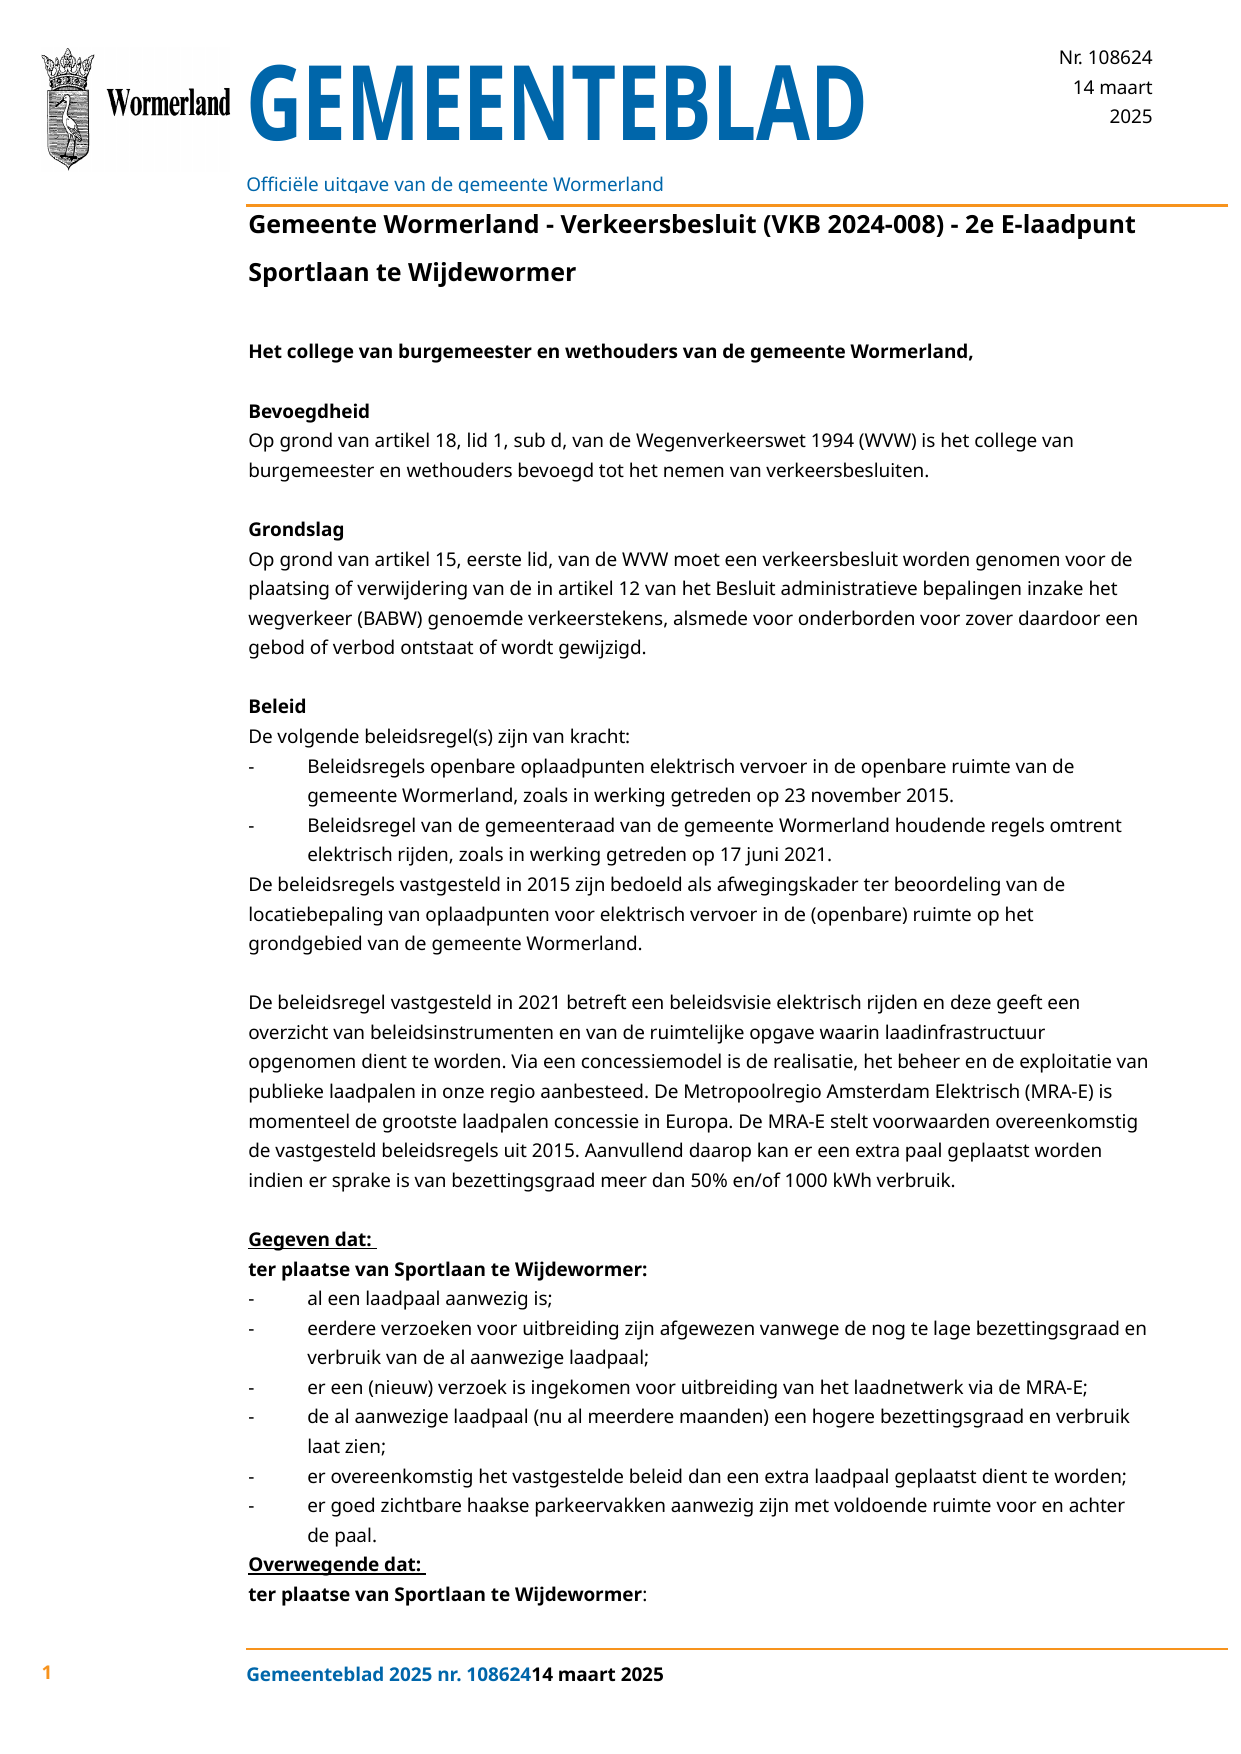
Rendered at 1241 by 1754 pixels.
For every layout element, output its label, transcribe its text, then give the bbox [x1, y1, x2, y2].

text ter plaatse van Sportlaan te Wijdewormer: [248, 1256, 1152, 1281]
list er goed zichtbare haakse parkeervakken aanwezig zijn met voldoende ruimte voor en achter de paal. [248, 1492, 1152, 1548]
text ter plaatse van Sportlaan te Wijdewormer: [248, 1581, 1152, 1607]
text Op grond van artikel 15, eerste lid, van de WVW moet een verkeersbesluit worden genomen voor de plaatsing of verwijdering van de in artikel 12 van het Besluit administratieve bepalingen inzake het wegverkeer (BABW) genoemde verkeerstekens, alsmede voor onderborden voor zover daardoor een gebod of verbod ontstaat of wordt gewijzigd. [248, 546, 1152, 660]
text Gegeven dat: [248, 1226, 1152, 1252]
text Gemeente Wormerland - Verkeersbesluit (VKB 2024-008) - 2e E-laadpunt Sportlaan te Wijdewormer [248, 207, 1152, 288]
list Beleidsregel van de gemeenteraad van de gemeente Wormerland houdende regels omtrent elektrisch rijden, zoals in werking getreden op 17 juni 2021. [248, 812, 1152, 867]
text Op grond van artikel 18, lid 1, sub d, van de Wegenverkeerswet 1994 (WVW) is het college van burgemeester en wethouders bevoegd tot het nemen van verkeersbesluiten. [248, 427, 1152, 483]
list eerdere verzoeken voor uitbreiding zijn afgewezen vanwege de nog te lage bezettingsgraad en verbruik van de al aanwezige laadpaal; [248, 1315, 1152, 1370]
list er een (nieuw) verzoek is ingekomen voor uitbreiding van het laadnetwerk via de MRA-E; [248, 1374, 1152, 1400]
list al een laadpaal aanwezig is; [248, 1285, 1152, 1311]
list er overeenkomstig het vastgestelde beleid dan een extra laadpaal geplaatst dient te worden; [248, 1463, 1152, 1488]
text De volgende beleidsregel(s) zijn van kracht: [248, 723, 1152, 749]
text Beleid [248, 694, 1152, 719]
text Bevoegdheid [248, 398, 1152, 423]
text Overwegende dat: [248, 1552, 1152, 1577]
text Grondslag [248, 516, 1152, 542]
picture [41, 47, 231, 172]
text Het college van burgemeester en wethouders van de gemeente Wormerland, [248, 339, 1152, 364]
list Beleidsregels openbare oplaadpunten elektrisch vervoer in de openbare ruimte van de gemeente Wormerland, zoals in werking getreden op 23 november 2015. [248, 753, 1152, 808]
list de al aanwezige laadpaal (nu al meerdere maanden) een hogere bezettingsgraad en verbruik laat zien; [248, 1404, 1152, 1459]
text De beleidsregels vastgesteld in 2015 zijn bedoeld als afwegingskader ter beoordeling van de locatiebepaling van oplaadpunten voor elektrisch vervoer in de (openbare) ruimte op het grondgebied van de gemeente Wormerland. [248, 871, 1152, 956]
text De beleidsregel vastgesteld in 2021 betreft een beleidsvisie elektrisch rijden en deze geeft een overzicht van beleidsinstrumenten en van de ruimtelijke opgave waarin laadinfrastructuur opgenomen dient te worden. Via een concessiemodel is de realisatie, het beheer en de exploitatie van publieke laadpalen in onze regio aanbesteed. De Metropoolregio Amsterdam Elektrisch (MRA-E) is momenteel de grootste laadpalen concessie in Europa. De MRA-E stelt voorwaarden overeenkomstig de vastgesteld beleidsregels uit 2015. Aanvullend daarop kan er een extra paal geplaatst worden indien er sprake is van bezettingsgraad meer dan 50% en/of 1000 kWh verbruik. [248, 989, 1152, 1193]
